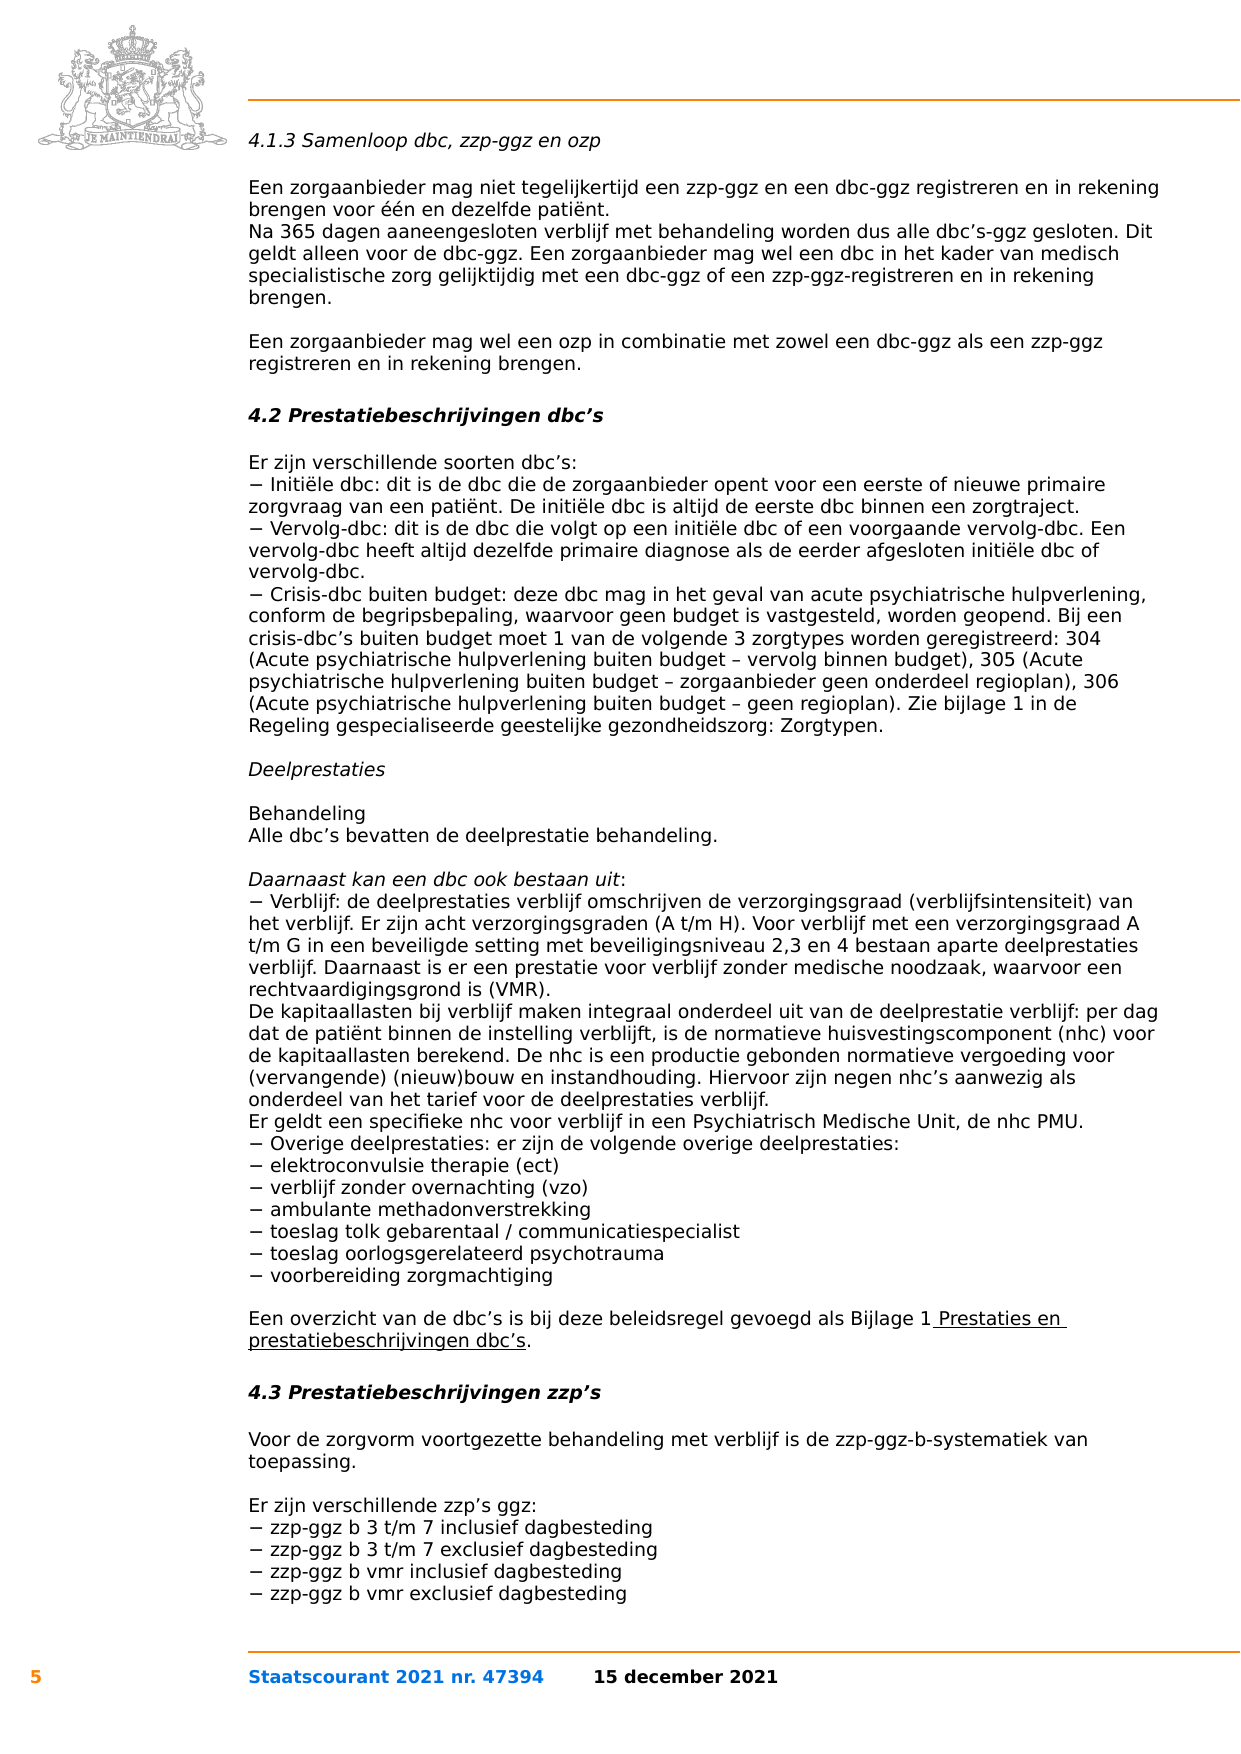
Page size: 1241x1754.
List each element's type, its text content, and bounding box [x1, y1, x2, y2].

text Voor de zorgvorm voortgezette behandeling met verblijf is de zzp-ggz-b-systematiek van toepassing. [248, 1429, 1163, 1473]
text Daarnaast kan een dbc ook bestaan uit: [248, 869, 1163, 891]
picture [38, 25, 227, 150]
subtitle 4.1.3 Samenloop dbc, zzp-ggz en ozp [248, 130, 1163, 152]
text − Overige deelprestaties: er zijn de volgende overige deelprestaties: [248, 1133, 1163, 1154]
text − voorbereiding zorgmachtiging [248, 1264, 1163, 1286]
text Een zorgaanbieder mag niet tegelijkertijd een zzp-ggz en een dbc-ggz registreren en in rekening brengen voor één en dezelfde patiënt. [248, 177, 1163, 221]
text − Initiële dbc: dit is de dbc die de zorgaanbieder opent voor een eerste of nieuwe primaire zorgvraag van een patiënt. De initiële dbc is altijd de eerste dbc binnen een zorgtraject. [248, 473, 1163, 517]
text − Verblijf: de deelprestaties verblijf omschrijven de verzorgingsgraad (verblijfsintensiteit) van het verblijf. Er zijn acht verzorgingsgraden (A t/m H). Voor verblijf met een verzorgingsgraad A t/m G in een beveiligde setting met beveiligingsniveau 2,3 en 4 bestaan aparte deelprestaties verblijf. Daarnaast is er een prestatie voor verblijf zonder medische noodzaak, waarvoor een rechtvaardigingsgrond is (VMR). [248, 891, 1163, 1001]
text Er zijn verschillende zzp’s ggz: [248, 1495, 1163, 1517]
text − zzp-ggz b 3 t/m 7 exclusief dagbesteding [248, 1539, 1163, 1561]
text Een overzicht van de dbc’s is bij deze beleidsregel gevoegd als Bijlage 1 Prestaties en prestatiebeschrijvingen dbc’s. [248, 1308, 1163, 1352]
text Een zorgaanbieder mag wel een ozp in combinatie met zowel een dbc-ggz als een zzp-ggz registreren en in rekening brengen. [248, 331, 1163, 374]
text Behandeling [248, 803, 1163, 825]
text Er zijn verschillende soorten dbc’s: [248, 452, 1163, 473]
text Na 365 dagen aaneengesloten verblijf met behandeling worden dus alle dbc’s-ggz gesloten. Dit geldt alleen voor de dbc-ggz. Een zorgaanbieder mag wel een dbc in het kader van medisch specialistische zorg gelijktijdig met een dbc-ggz of een zzp-ggz-registreren en in rekening brengen. [248, 221, 1163, 309]
text − zzp-ggz b 3 t/m 7 inclusief dagbesteding [248, 1517, 1163, 1539]
text De kapitaallasten bij verblijf maken integraal onderdeel uit van de deelprestatie verblijf: per dag dat de patiënt binnen de instelling verblijft, is de normatieve huisvestingscomponent (nhc) voor de kapitaallasten berekend. De nhc is een productie gebonden normatieve vergoeding voor (vervangende) (nieuw)bouw en instandhouding. Hiervoor zijn negen nhc’s aanwezig als onderdeel van het tarief voor de deelprestaties verblijf. [248, 1001, 1163, 1111]
text − ambulante methadonverstrekking [248, 1198, 1163, 1221]
text − toeslag tolk gebarentaal / communicatiespecialist [248, 1221, 1163, 1242]
text Alle dbc’s bevatten de deelprestatie behandeling. [248, 825, 1163, 847]
text − Crisis-dbc buiten budget: deze dbc mag in het geval van acute psychiatrische hulpverlening, conform de begripsbepaling, waarvoor geen budget is vastgesteld, worden geopend. Bij een crisis-dbc’s buiten budget moet 1 van de volgende 3 zorgtypes worden geregistreerd: 304 (Acute psychiatrische hulpverlening buiten budget – vervolg binnen budget), 305 (Acute psychiatrische hulpverlening buiten budget – zorgaanbieder geen onderdeel regioplan), 306 (Acute psychiatrische hulpverlening buiten budget – geen regioplan). Zie bijlage 1 in de Regeling gespecialiseerde geestelijke gezondheidszorg: Zorgtypen. [248, 583, 1163, 737]
text − verblijf zonder overnachting (vzo) [248, 1177, 1163, 1198]
text Er geldt een specifieke nhc voor verblijf in een Psychiatrisch Medische Unit, de nhc PMU. [248, 1111, 1163, 1133]
text − toeslag oorlogsgerelateerd psychotrauma [248, 1242, 1163, 1264]
subtitle 4.2 Prestatiebeschrijvingen dbc’s [248, 404, 1163, 427]
subtitle Deelprestaties [248, 759, 1163, 781]
text − elektroconvulsie therapie (ect) [248, 1154, 1163, 1177]
subtitle 4.3 Prestatiebeschrijvingen zzp’s [248, 1382, 1163, 1404]
text − zzp-ggz b vmr exclusief dagbesteding [248, 1583, 1163, 1605]
text − Vervolg-dbc: dit is de dbc die volgt op een initiële dbc of een voorgaande vervolg-dbc. Een vervolg-dbc heeft altijd dezelfde primaire diagnose als de eerder afgesloten initiële dbc of vervolg-dbc. [248, 517, 1163, 583]
text − zzp-ggz b vmr inclusief dagbesteding [248, 1561, 1163, 1583]
